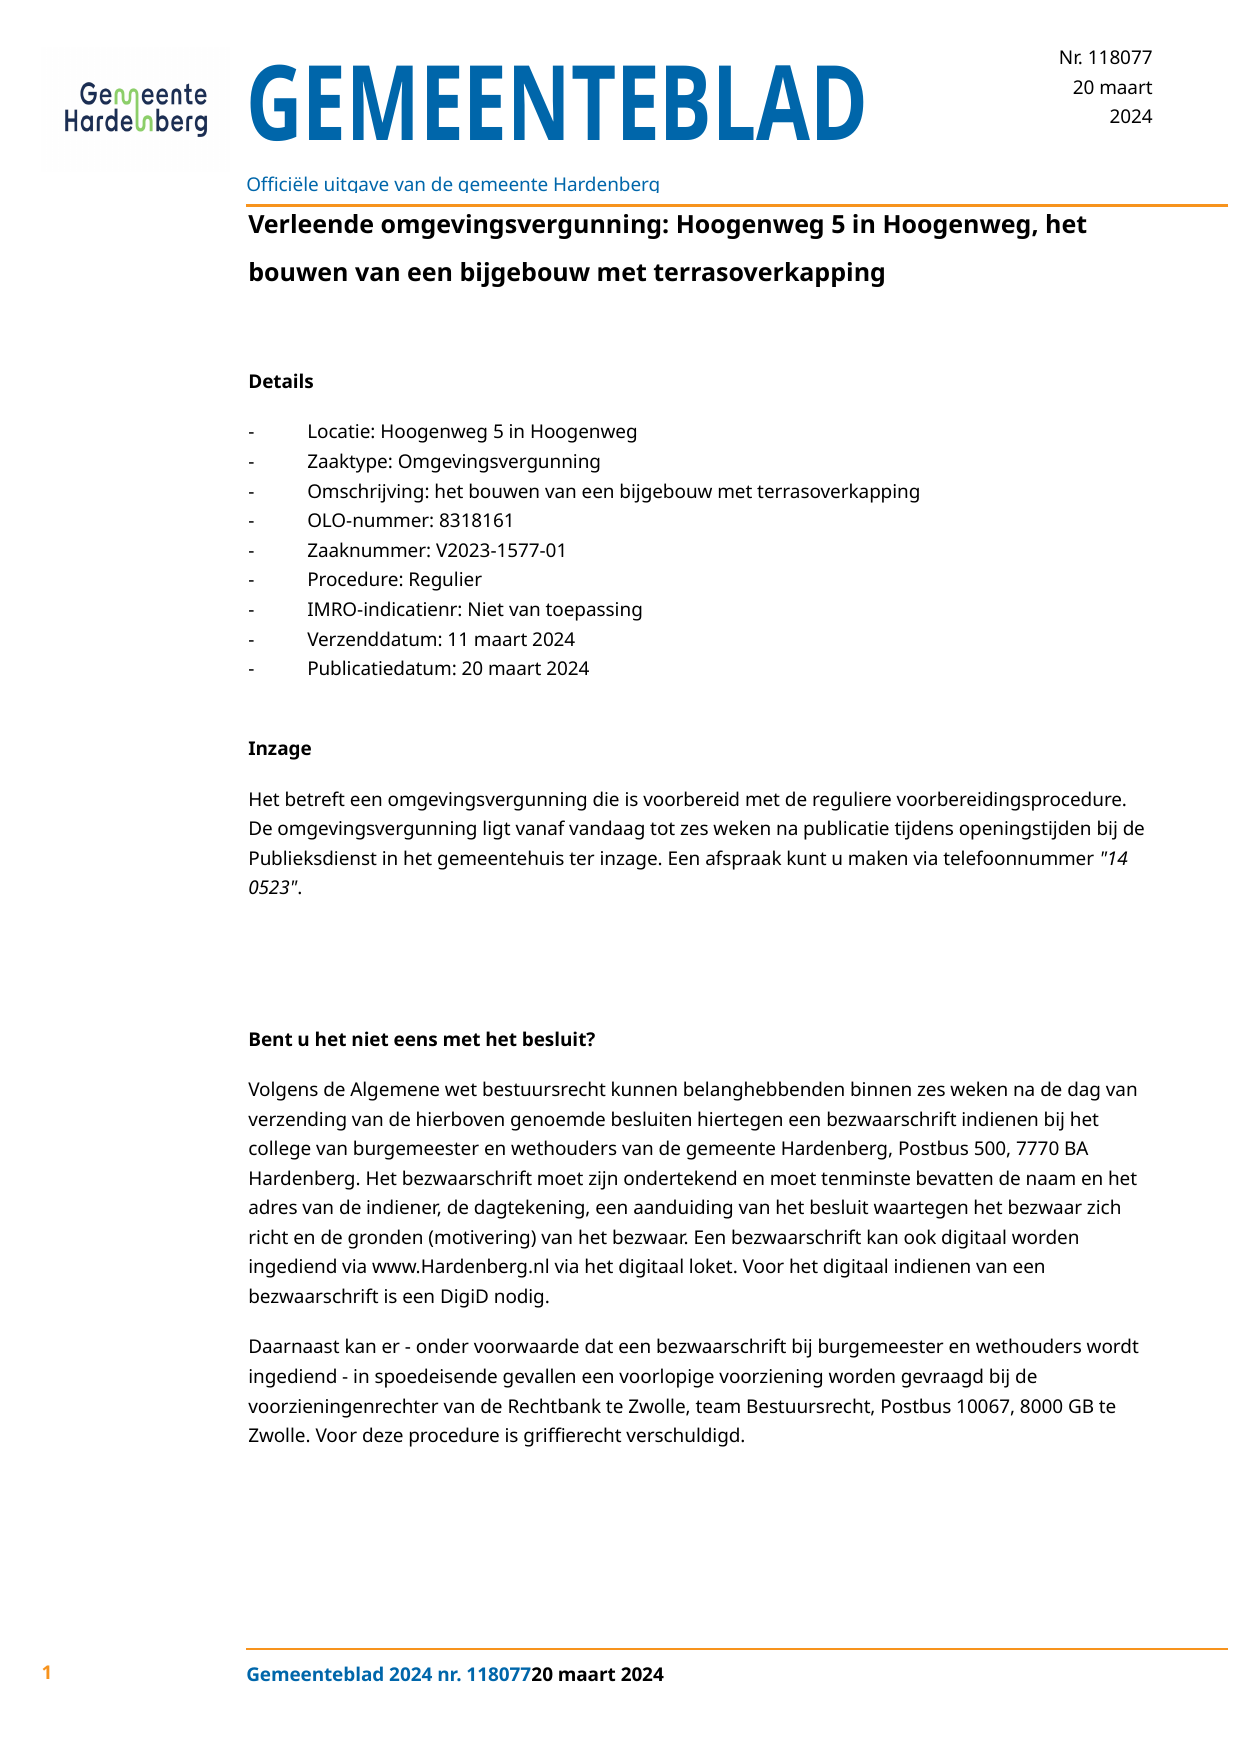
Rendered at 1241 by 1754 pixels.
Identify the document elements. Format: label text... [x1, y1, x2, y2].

list Procedure: Regulier [248, 567, 1152, 592]
list Zaaknummer: V2023-1577-01 [248, 537, 1152, 563]
text Inzage [248, 735, 1152, 761]
picture [41, 47, 231, 172]
list Zaaktype: Omgevingsvergunning [248, 448, 1152, 474]
list OLO-nummer: 8318161 [248, 507, 1152, 533]
list IMRO-indicatienr: Niet van toepassing [248, 596, 1152, 622]
list Publicatiedatum: 20 maart 2024 [248, 655, 1152, 681]
text Verleende omgevingsvergunning: Hoogenweg 5 in Hoogenweg, het bouwen van een bijgebouw met terrasoverkapping [248, 207, 1152, 288]
text Bent u het niet eens met het besluit? [248, 1026, 1152, 1052]
list Locatie: Hoogenweg 5 in Hoogenweg [248, 419, 1152, 444]
text Daarnaast kan er - onder voorwaarde dat een bezwaarschrift bij burgemeester en wethouders wordt ingediend - in spoedeisende gevallen een voorlopige voorziening worden gevraagd bij de voorzieningenrechter van de Rechtbank te Zwolle, team Bestuursrecht, Postbus 10067, 8000 GB te Zwolle. Voor deze procedure is griffierecht verschuldigd. [248, 1334, 1152, 1448]
text Volgens de Algemene wet bestuursrecht kunnen belanghebbenden binnen zes weken na de dag van verzending van de hierboven genoemde besluiten hiertegen een bezwaarschrift indienen bij het college van burgemeester en wethouders van de gemeente Hardenberg, Postbus 500, 7770 BA Hardenberg. Het bezwaarschrift moet zijn ondertekend en moet tenminste bevatten de naam en het adres van de indiener, de dagtekening, een aanduiding van het besluit waartegen het bezwaar zich richt en de gronden (motivering) van het bezwaar. Een bezwaarschrift kan ook digitaal worden ingediend via www.Hardenberg.nl via het digitaal loket. Voor het digitaal indienen van een bezwaarschrift is een DigiD nodig. [248, 1076, 1152, 1309]
text Details [248, 368, 1152, 394]
text Het betreft een omgevingsvergunning die is voorbereid met de reguliere voorbereidingsprocedure. De omgevingsvergunning ligt vanaf vandaag tot zes weken na publicatie tijdens openingstijden bij de Publieksdienst in het gemeentehuis ter inzage. Een afspraak kunt u maken via telefoonnummer "14 0523". [248, 786, 1152, 900]
list Omschrijving: het bouwen van een bijgebouw met terrasoverkapping [248, 478, 1152, 504]
list Verzenddatum: 11 maart 2024 [248, 626, 1152, 652]
